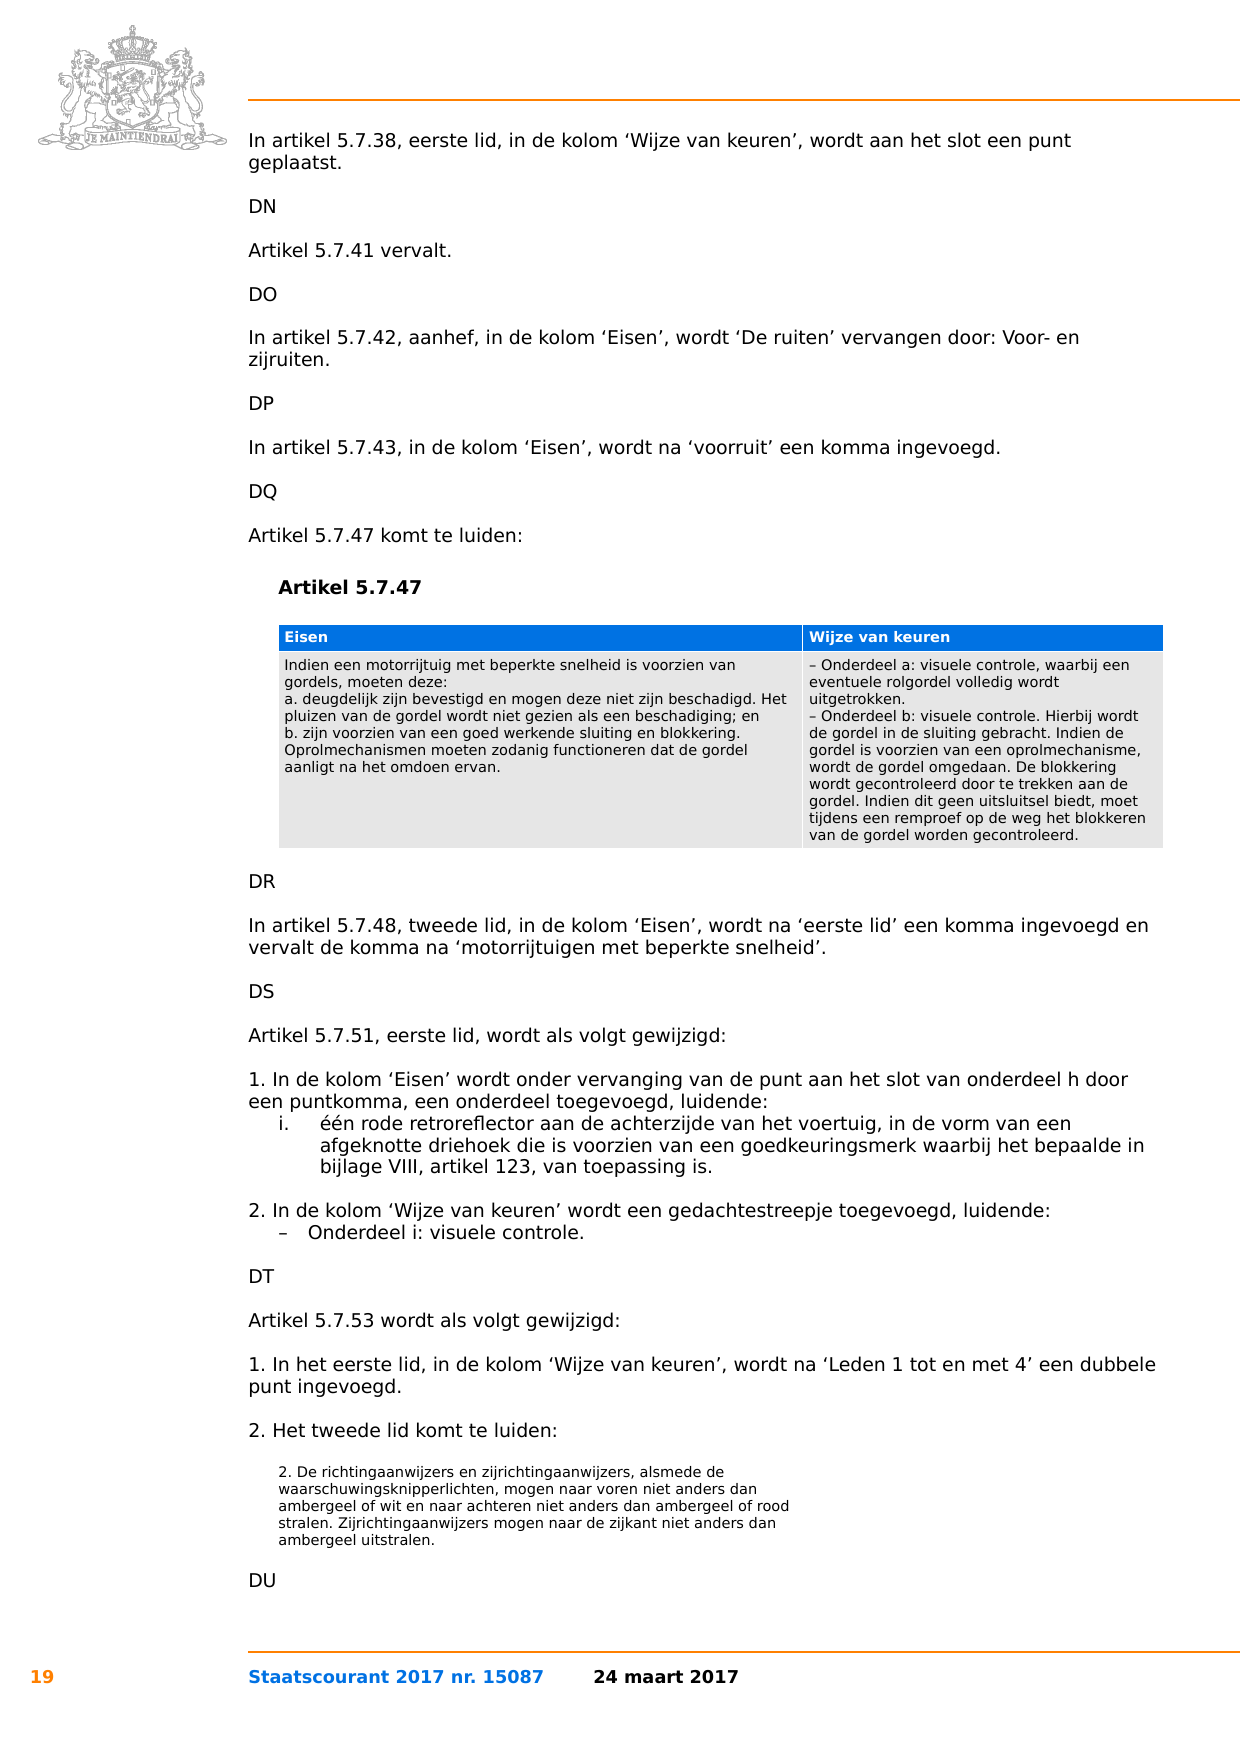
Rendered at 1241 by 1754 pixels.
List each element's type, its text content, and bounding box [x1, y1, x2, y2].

text 1. In de kolom ‘Eisen’ wordt onder vervanging van de punt aan het slot van onderdeel h door een puntkomma, een onderdeel toegevoegd, luidende: [248, 1068, 1163, 1112]
text In artikel 5.7.43, in de kolom ‘Eisen’, wordt na ‘voorruit’ een komma ingevoegd. [248, 437, 1163, 459]
text Artikel 5.7.41 vervalt. [248, 239, 1163, 262]
table_header Eisen [279, 625, 802, 651]
text DT [248, 1266, 1163, 1288]
text Artikel 5.7.53 wordt als volgt gewijzigd: [248, 1310, 1163, 1332]
text DS [248, 981, 1163, 1003]
text Artikel 5.7.47 komt te luiden: [248, 525, 1163, 547]
table_cell – Onderdeel a: visuele controle, waarbij een eventuele rolgordel volledig wordt uitgetrokken. – Onderdeel b: visuele controle. Hierbij wordt de gordel in de sluiting gebracht. Indien de gordel is voorzien van een oprolmechanisme, wordt de gordel omgedaan. De blokkering wordt gecontroleerd door te trekken aan de gordel. Indien dit geen uitsluitsel biedt, moet tijdens een remproef op de weg het blokkeren van de gordel worden gecontroleerd. [803, 652, 1163, 848]
picture [38, 25, 227, 150]
text In artikel 5.7.42, aanhef, in de kolom ‘Eisen’, wordt ‘De ruiten’ vervangen door: Voor- en zijruiten. [248, 327, 1163, 371]
text 1. In het eerste lid, in de kolom ‘Wijze van keuren’, wordt na ‘Leden 1 tot en met 4’ een dubbele punt ingevoegd. [248, 1354, 1163, 1398]
text Artikel 5.7.51, eerste lid, wordt als volgt gewijzigd: [248, 1025, 1163, 1047]
text DR [248, 871, 1163, 893]
table_header [803, 1464, 1163, 1548]
text DU [248, 1570, 1163, 1592]
table_header Wijze van keuren [803, 625, 1163, 651]
text DQ [248, 481, 1163, 503]
text 2. Het tweede lid komt te luiden: [248, 1420, 1163, 1442]
table_header 2. De richtingaanwijzers en zijrichtingaanwijzers, alsmede de waarschuwingsknipperlichten, mogen naar voren niet anders dan ambergeel of wit en naar achteren niet anders dan ambergeel of rood stralen. Zijrichtingaanwijzers mogen naar de zijkant niet anders dan ambergeel uitstralen. [278, 1464, 803, 1548]
text – Onderdeel i: visuele controle. [278, 1222, 1163, 1244]
text DP [248, 393, 1163, 415]
text DN [248, 196, 1163, 218]
text In artikel 5.7.38, eerste lid, in de kolom ‘Wijze van keuren’, wordt aan het slot een punt geplaatst. [248, 130, 1163, 174]
text In artikel 5.7.48, tweede lid, in de kolom ‘Eisen’, wordt na ‘eerste lid’ een komma ingevoegd en vervalt de komma na ‘motorrijtuigen met beperkte snelheid’. [248, 915, 1163, 959]
subtitle Artikel 5.7.47 [278, 577, 1163, 599]
table_cell Indien een motorrijtuig met beperkte snelheid is voorzien van gordels, moeten deze: a. deugdelijk zijn bevestigd en mogen deze niet zijn beschadigd. Het pluizen van de gordel wordt niet gezien als een beschadiging; en b. zijn voorzien van een goed werkende sluiting en blokkering. Oprolmechanismen moeten zodanig functioneren dat de gordel aanligt na het omdoen ervan. [279, 652, 802, 848]
text i. één rode retroreflector aan de achterzijde van het voertuig, in de vorm van een afgeknotte driehoek die is voorzien van een goedkeuringsmerk waarbij het bepaalde in bijlage VIII, artikel 123, van toepassing is. [278, 1112, 1163, 1178]
text DO [248, 283, 1163, 305]
text 2. In de kolom ‘Wijze van keuren’ wordt een gedachtestreepje toegevoegd, luidende: [248, 1200, 1163, 1222]
